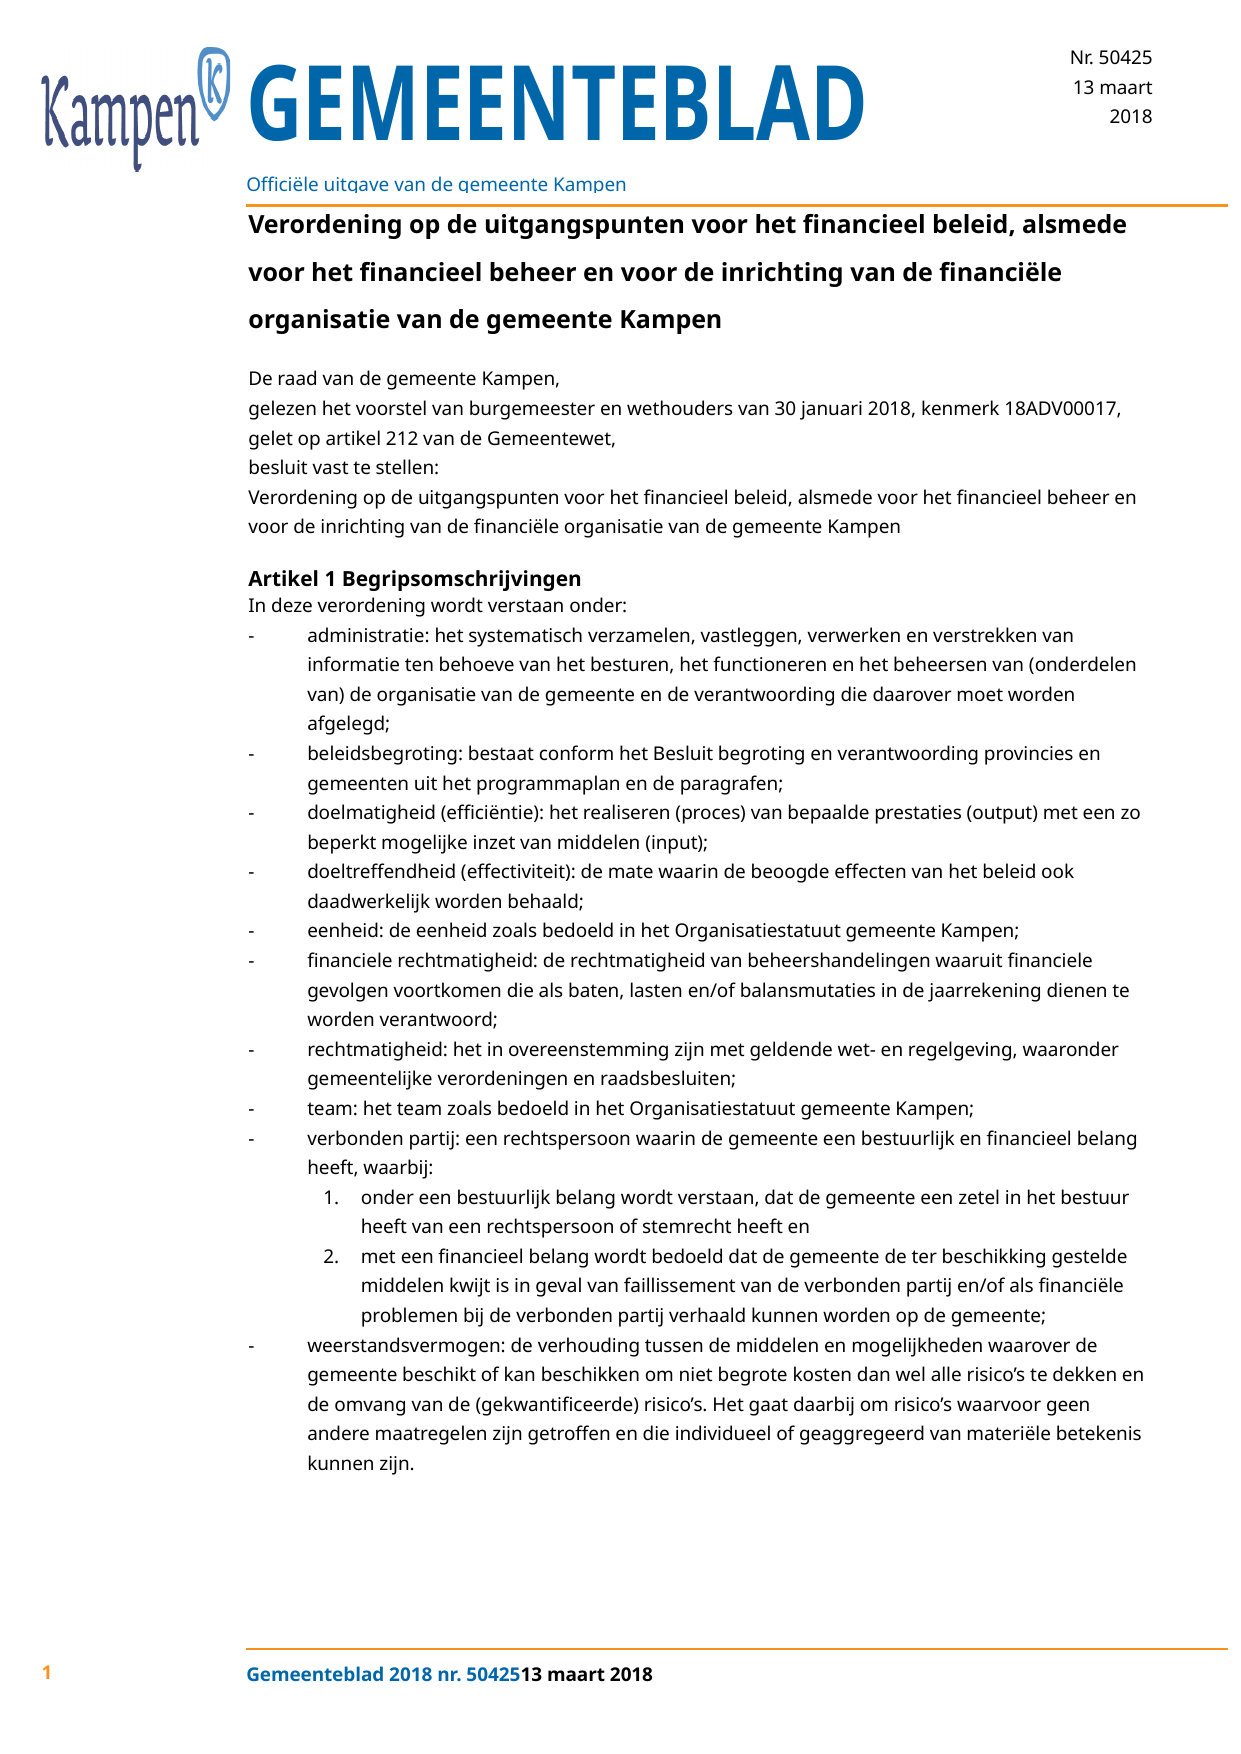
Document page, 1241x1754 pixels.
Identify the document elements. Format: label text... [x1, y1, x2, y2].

list doeltreffendheid (effectiviteit): de mate waarin de beoogde effecten van het beleid ook daadwerkelijk worden behaald; [248, 858, 1152, 914]
text besluit vast te stellen: [248, 454, 1152, 480]
list met een financieel belang wordt bedoeld dat de gemeente de ter beschikking gestelde middelen kwijt is in geval van faillissement van de verbonden partij en/of als financiële problemen bij de verbonden partij verhaald kunnen worden op de gemeente; [323, 1243, 1152, 1328]
text gelet op artikel 212 van de Gemeentewet, [248, 425, 1152, 450]
text Artikel 1 Begripsomschrijvingen [248, 564, 1152, 592]
text Verordening op de uitgangspunten voor het financieel beleid, alsmede voor het financieel beheer en voor de inrichting van de financiële organisatie van de gemeente Kampen [248, 207, 1152, 336]
text Verordening op de uitgangspunten voor het financieel beleid, alsmede voor het financieel beheer en voor de inrichting van de financiële organisatie van de gemeente Kampen [248, 484, 1152, 539]
list eenheid: de eenheid zoals bedoeld in het Organisatiestatuut gemeente Kampen; [248, 918, 1152, 943]
list rechtmatigheid: het in overeenstemming zijn met geldende wet- en regelgeving, waaronder gemeentelijke verordeningen en raadsbesluiten; [248, 1036, 1152, 1091]
list onder een bestuurlijk belang wordt verstaan, dat de gemeente een zetel in het bestuur heeft van een rechtspersoon of stemrecht heeft en [323, 1184, 1152, 1239]
list verbonden partij: een rechtspersoon waarin de gemeente een bestuurlijk en financieel belang heeft, waarbij: [248, 1125, 1152, 1180]
text De raad van de gemeente Kampen, [248, 366, 1152, 391]
text gelezen het voorstel van burgemeester en wethouders van 30 januari 2018, kenmerk 18ADV00017, [248, 395, 1152, 421]
text In deze verordening wordt verstaan onder: [248, 592, 1152, 618]
picture [41, 47, 231, 172]
list team: het team zoals bedoeld in het Organisatiestatuut gemeente Kampen; [248, 1095, 1152, 1121]
list beleidsbegroting: bestaat conform het Besluit begroting en verantwoording provincies en gemeenten uit het programmaplan en de paragrafen; [248, 740, 1152, 796]
list doelmatigheid (efficiëntie): het realiseren (proces) van bepaalde prestaties (output) met een zo beperkt mogelijke inzet van middelen (input); [248, 799, 1152, 855]
list financiele rechtmatigheid: de rechtmatigheid van beheershandelingen waaruit financiele gevolgen voortkomen die als baten, lasten en/of balansmutaties in de jaarrekening dienen te worden verantwoord; [248, 947, 1152, 1032]
list weerstandsvermogen: de verhouding tussen de middelen en mogelijkheden waarover de gemeente beschikt of kan beschikken om niet begrote kosten dan wel alle risico’s te dekken en de omvang van de (gekwantificeerde) risico’s. Het gaat daarbij om risico’s waarvoor geen andere maatregelen zijn getroffen en die individueel of geaggregeerd van materiële betekenis kunnen zijn. [248, 1332, 1152, 1476]
list administratie: het systematisch verzamelen, vastleggen, verwerken en verstrekken van informatie ten behoeve van het besturen, het functioneren en het beheersen van (onderdelen van) de organisatie van de gemeente en de verantwoording die daarover moet worden afgelegd; [248, 622, 1152, 736]
